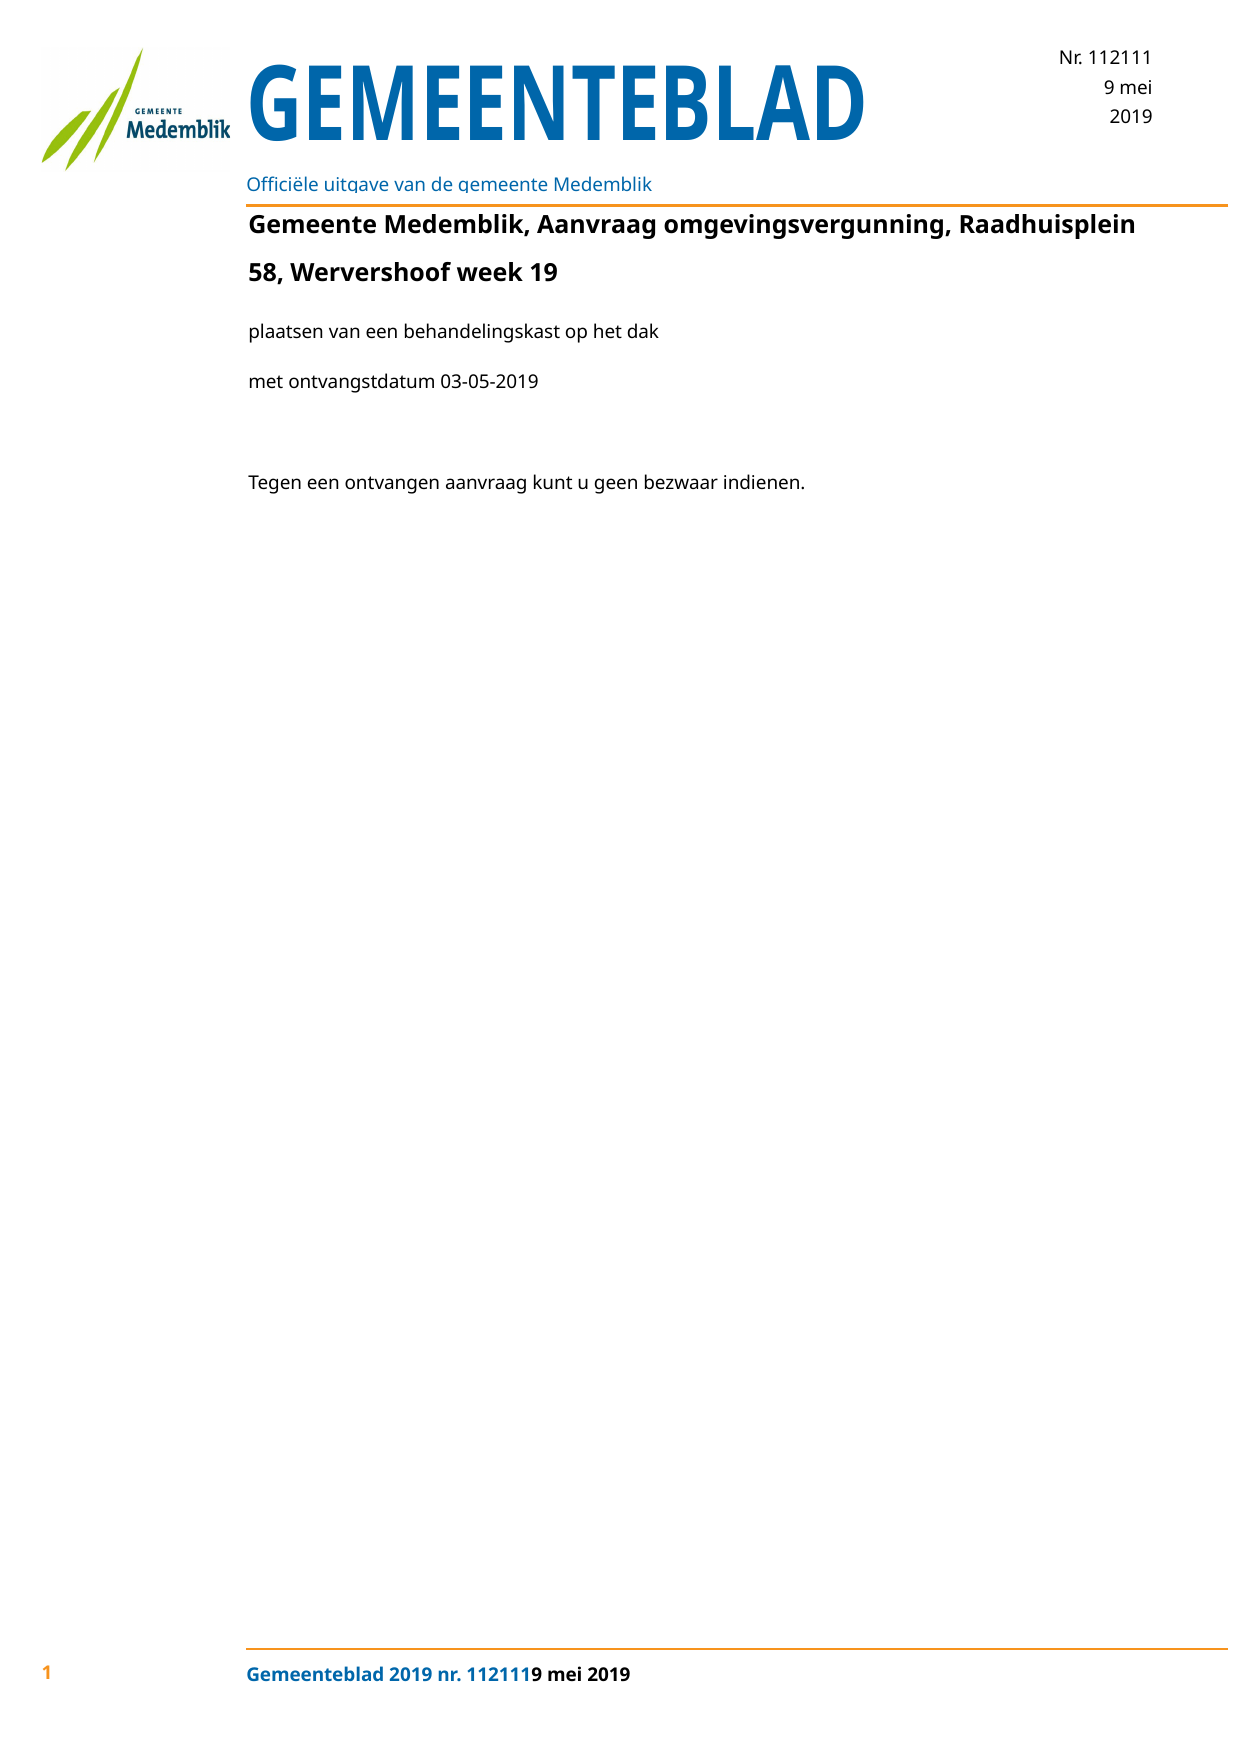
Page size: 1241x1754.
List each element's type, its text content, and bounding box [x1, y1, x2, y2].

text Gemeente Medemblik, Aanvraag omgevingsvergunning, Raadhuisplein 58, Wervershoof week 19 [248, 207, 1152, 288]
text met ontvangstdatum 03-05-2019 [248, 368, 1152, 394]
text Tegen een ontvangen aanvraag kunt u geen bezwaar indienen. [248, 469, 1152, 495]
text plaatsen van een behandelingskast op het dak [248, 318, 1152, 344]
picture [41, 47, 231, 172]
